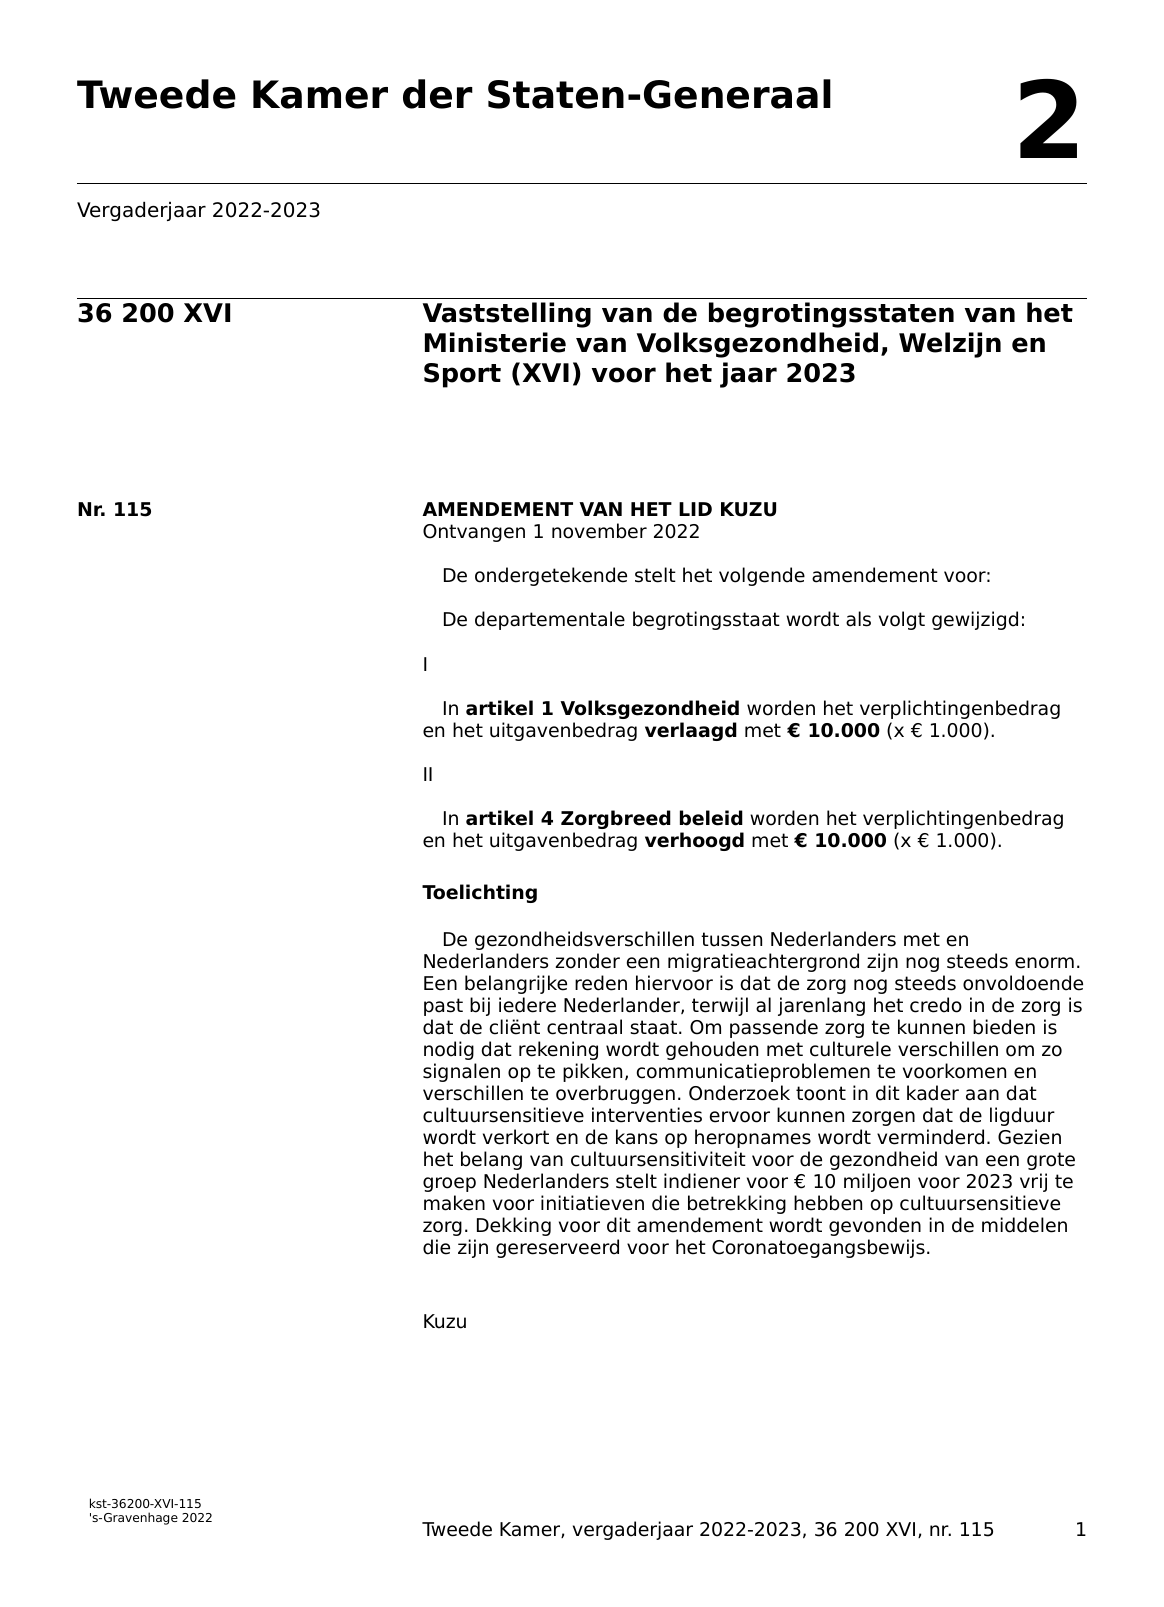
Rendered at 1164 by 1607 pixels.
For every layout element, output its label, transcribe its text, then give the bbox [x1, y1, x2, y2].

text In artikel 1 Volksgezondheid worden het verplichtingenbedrag en het uitgavenbedrag verlaagd met € 10.000 (x € 1.000). [422, 698, 1087, 742]
text I [422, 653, 1087, 676]
text In artikel 4 Zorgbreed beleid worden het verplichtingenbedrag en het uitgavenbedrag verhoogd met € 10.000 (x € 1.000). [422, 808, 1087, 852]
text Ontvangen 1 november 2022 [422, 521, 1087, 543]
text De departementale begrotingsstaat wordt als volgt gewijzigd: [422, 609, 1087, 631]
table_header Tweede Kamer der Staten-Generaal [77, 59, 886, 183]
table_header 2 [886, 59, 1087, 183]
text II [422, 764, 1087, 786]
text 's-Gravenhage 2022 [88, 1511, 323, 1525]
subtitle Nr. 115 AMENDEMENT VAN HET LID KUZU [77, 499, 1087, 521]
table_cell Vergaderjaar 2022-2023 [77, 184, 1087, 298]
subtitle 36 200 XVI Vaststelling van de begrotingsstaten van het Ministerie van Volksgezondheid, Welzijn en Sport (XVI) voor het jaar 2023 [77, 299, 1087, 388]
text Kuzu [422, 1289, 1087, 1333]
text De ondergetekende stelt het volgende amendement voor: [422, 565, 1087, 587]
text De gezondheidsverschillen tussen Nederlanders met en Nederlanders zonder een migratieachtergrond zijn nog steeds enorm. Een belangrijke reden hiervoor is dat de zorg nog steeds onvoldoende past bij iedere Nederlander, terwijl al jarenlang het credo in de zorg is dat de cliënt centraal staat. Om passende zorg te kunnen bieden is nodig dat rekening wordt gehouden met culturele verschillen om zo signalen op te pikken, communicatieproblemen te voorkomen en verschillen te overbruggen. Onderzoek toont in dit kader aan dat cultuursensitieve interventies ervoor kunnen zorgen dat de ligduur wordt verkort en de kans op heropnames wordt verminderd. Gezien het belang van cultuursensitiviteit voor de gezondheid van een grote groep Nederlanders stelt indiener voor € 10 miljoen voor 2023 vrij te maken voor initiatieven die betrekking hebben op cultuursensitieve zorg. Dekking voor dit amendement wordt gevonden in de middelen die zijn gereserveerd voor het Coronatoegangsbewijs. [422, 929, 1087, 1259]
text kst-36200-XVI-115 [88, 1497, 323, 1511]
subtitle Toelichting [422, 882, 1087, 904]
